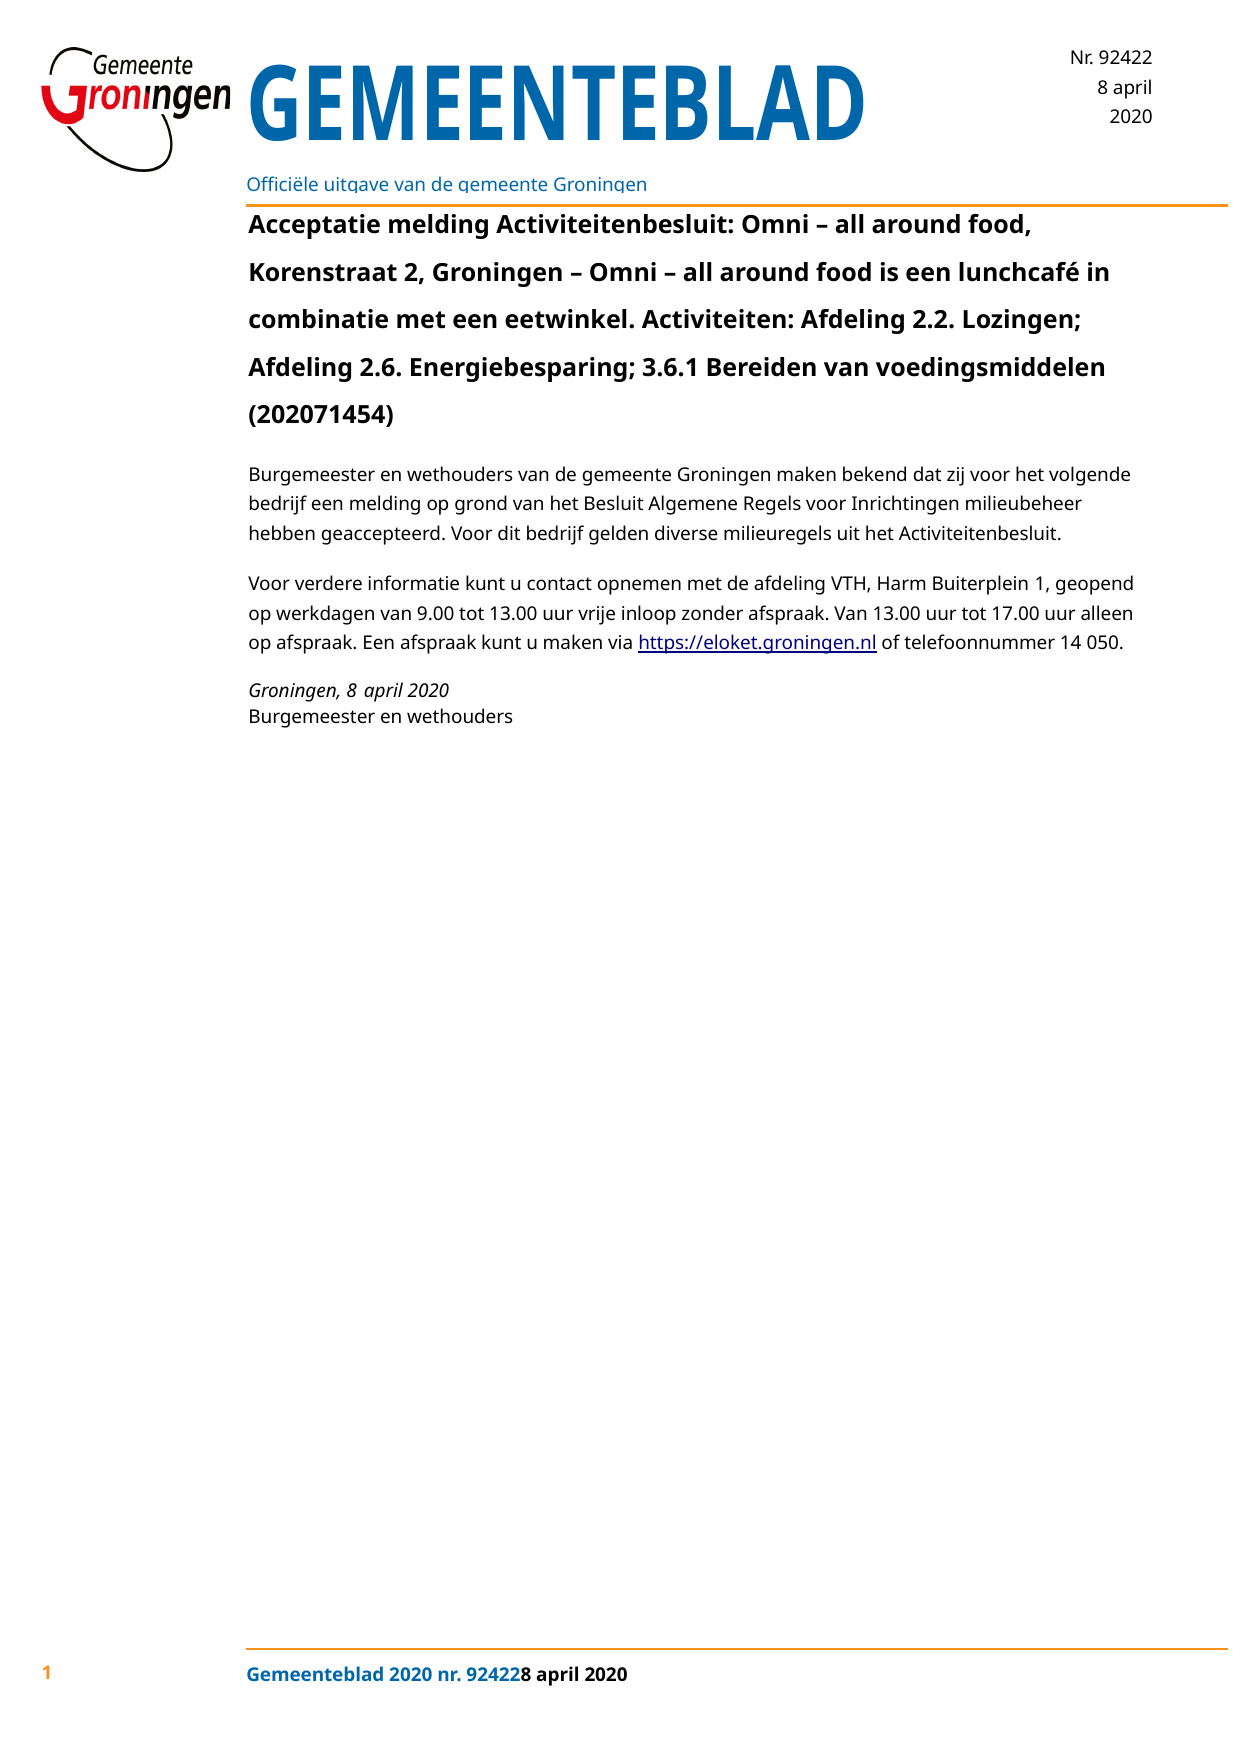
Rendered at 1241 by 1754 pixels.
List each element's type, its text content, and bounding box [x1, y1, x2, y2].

picture [41, 47, 231, 172]
text Voor verdere informatie kunt u contact opnemen met de afdeling VTH, Harm Buiterplein 1, geopend op werkdagen van 9.00 tot 13.00 uur vrije inloop zonder afspraak. Van 13.00 uur tot 17.00 uur alleen op afspraak. Een afspraak kunt u maken via https://eloket.groningen.nl of telefoonnummer 14 050. [248, 570, 1152, 655]
text Acceptatie melding Activiteitenbesluit: Omni – all around food, Korenstraat 2, Groningen – Omni – all around food is een lunchcafé in combinatie met een eetwinkel. Activiteiten: Afdeling 2.2. Lozingen; Afdeling 2.6. Energiebesparing; 3.6.1 Bereiden van voedingsmiddelen (202071454) [248, 207, 1152, 431]
text Groningen, 8 april 2020 [248, 677, 1152, 703]
text Burgemeester en wethouders van de gemeente Groningen maken bekend dat zij voor het volgende bedrijf een melding op grond van het Besluit Algemene Regels voor Inrichtingen milieubeheer hebben geaccepteerd. Voor dit bedrijf gelden diverse milieuregels uit het Activiteitenbesluit. [248, 461, 1152, 546]
text Burgemeester en wethouders [248, 703, 1152, 729]
